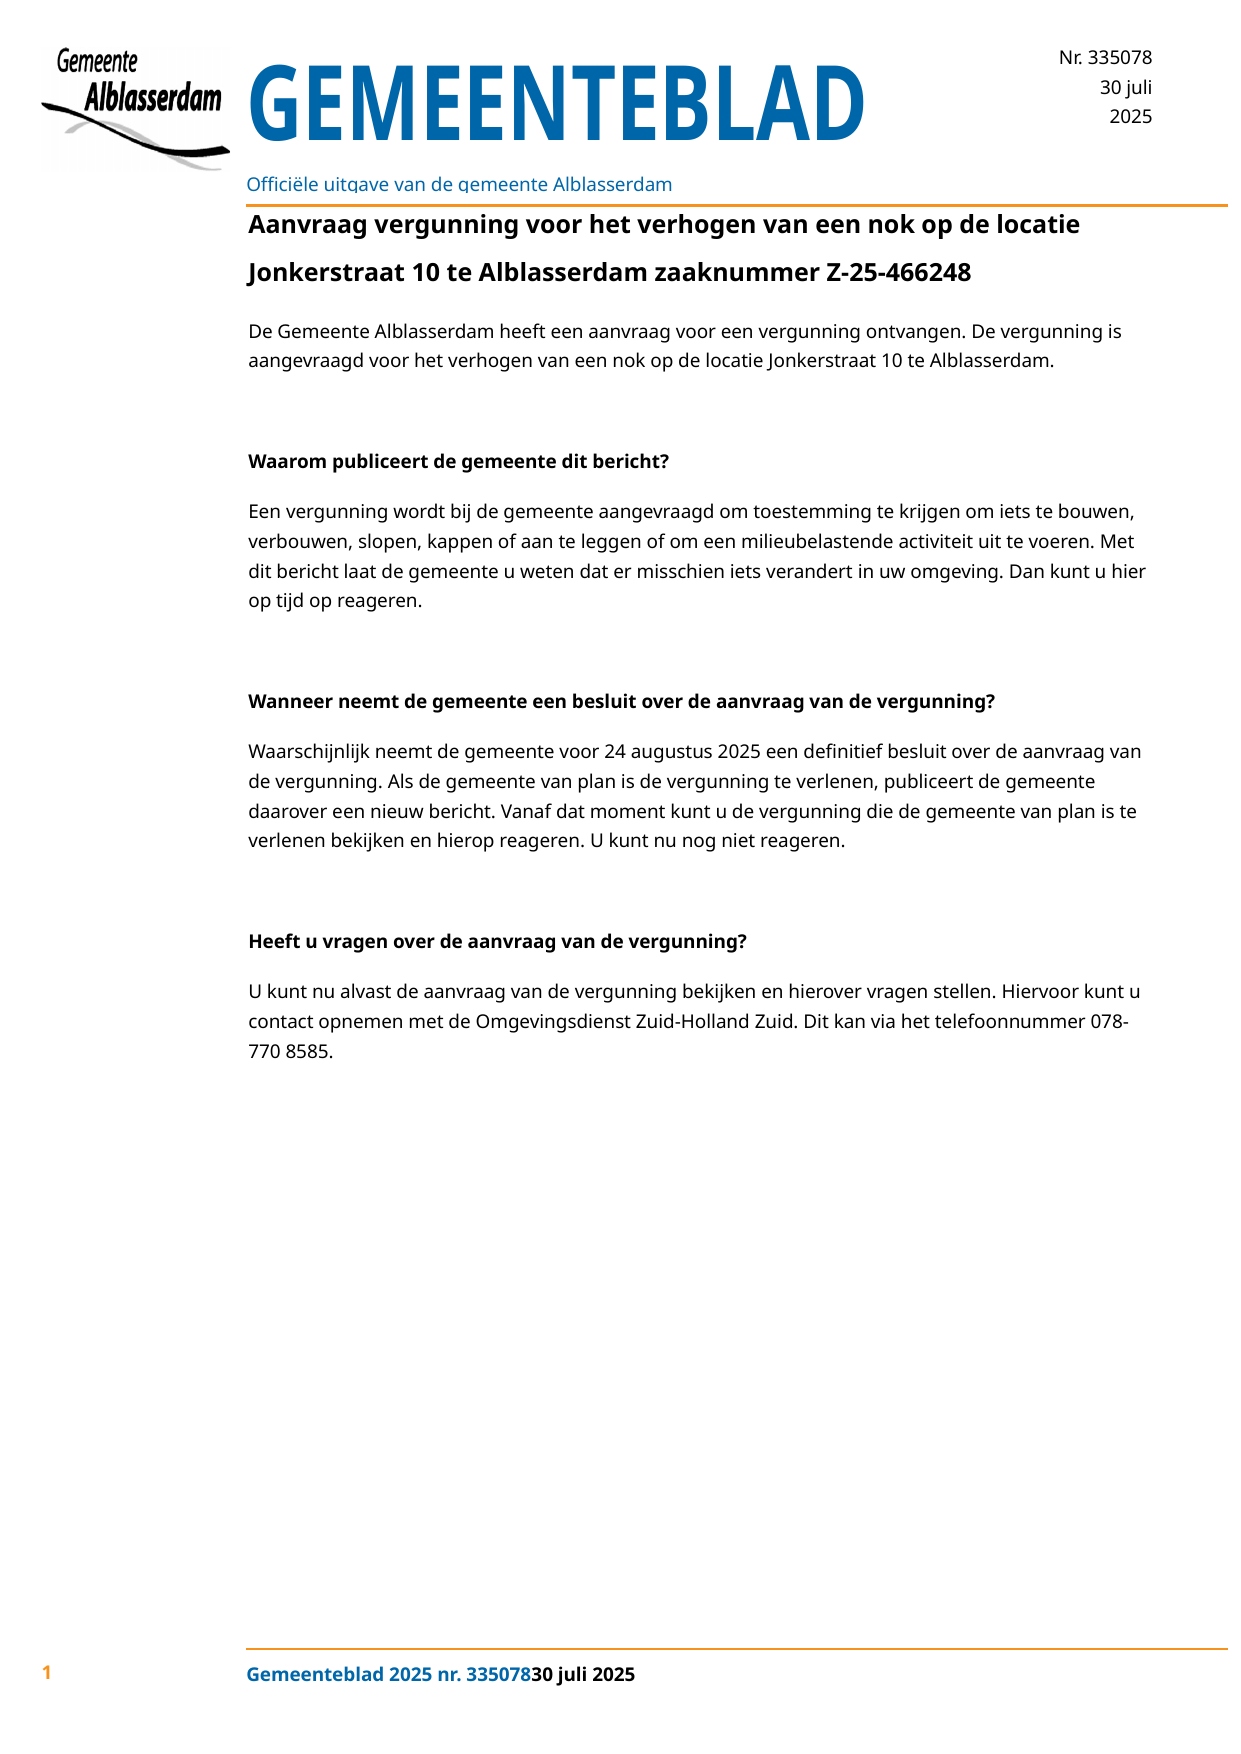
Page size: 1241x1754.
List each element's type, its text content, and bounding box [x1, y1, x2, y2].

text Heeft u vragen over de aanvraag van de vergunning? [248, 928, 1152, 954]
text U kunt nu alvast de aanvraag van de vergunning bekijken en hierover vragen stellen. Hiervoor kunt u contact opnemen met de Omgevingsdienst Zuid-Holland Zuid. Dit kan via het telefoonnummer 078-770 8585. [248, 979, 1152, 1064]
picture [41, 47, 231, 172]
text Waarschijnlijk neemt de gemeente voor 24 augustus 2025 een definitief besluit over de aanvraag van de vergunning. Als de gemeente van plan is de vergunning te verlenen, publiceert de gemeente daarover een nieuw bericht. Vanaf dat moment kunt u de vergunning die de gemeente van plan is te verlenen bekijken en hierop reageren. U kunt nu nog niet reageren. [248, 739, 1152, 853]
text De Gemeente Alblasserdam heeft een aanvraag voor een vergunning ontvangen. De vergunning is aangevraagd voor het verhogen van een nok op de locatie Jonkerstraat 10 te Alblasserdam. [248, 318, 1152, 373]
text Aanvraag vergunning voor het verhogen van een nok op de locatie Jonkerstraat 10 te Alblasserdam zaaknummer Z-25-466248 [248, 207, 1152, 288]
text Een vergunning wordt bij de gemeente aangevraagd om toestemming te krijgen om iets te bouwen, verbouwen, slopen, kappen of aan te leggen of om een milieubelastende activiteit uit te voeren. Met dit bericht laat de gemeente u weten dat er misschien iets verandert in uw omgeving. Dan kunt u hier op tijd op reageren. [248, 499, 1152, 613]
text Wanneer neemt de gemeente een besluit over de aanvraag van de vergunning? [248, 688, 1152, 714]
text Waarom publiceert de gemeente dit bericht? [248, 448, 1152, 474]
